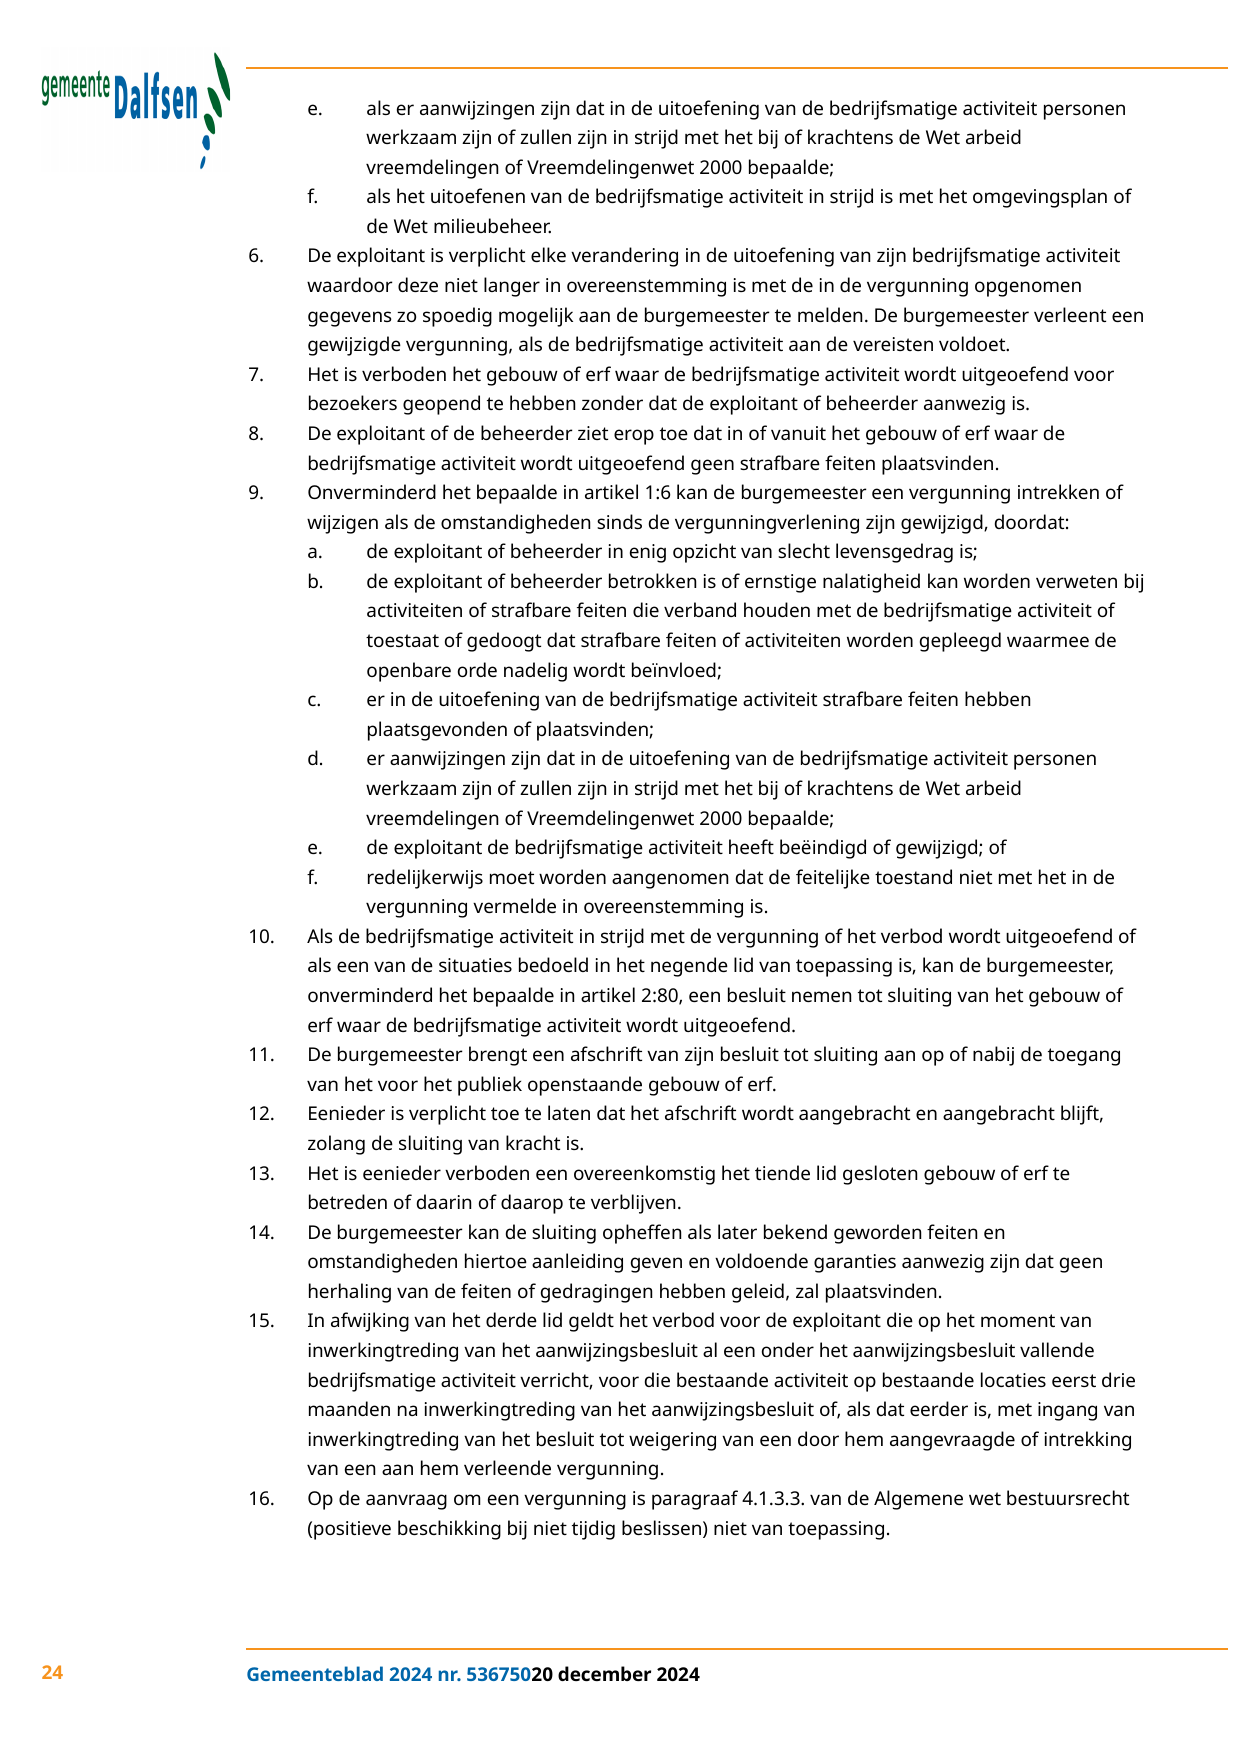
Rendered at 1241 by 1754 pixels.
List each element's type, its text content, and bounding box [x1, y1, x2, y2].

list Op de aanvraag om een vergunning is paragraaf 4.1.3.3. van de Algemene wet bestuursrecht (positieve beschikking bij niet tijdig beslissen) niet van toepassing. [248, 1485, 1152, 1541]
list Het is verboden het gebouw of erf waar de bedrijfsmatige activiteit wordt uitgeoefend voor bezoekers geopend te hebben zonder dat de exploitant of beheerder aanwezig is. [248, 361, 1152, 416]
list Het is eenieder verboden een overeenkomstig het tiende lid gesloten gebouw of erf te betreden of daarin of daarop te verblijven. [248, 1160, 1152, 1215]
list er in de uitoefening van de bedrijfsmatige activiteit strafbare feiten hebben plaatsgevonden of plaatsvinden; [307, 686, 1152, 742]
list De exploitant of de beheerder ziet erop toe dat in of vanuit het gebouw of erf waar de bedrijfsmatige activiteit wordt uitgeoefend geen strafbare feiten plaatsvinden. [248, 420, 1152, 476]
list In afwijking van het derde lid geldt het verbod voor de exploitant die op het moment van inwerkingtreding van het aanwijzingsbesluit al een onder het aanwijzingsbesluit vallende bedrijfsmatige activiteit verricht, voor die bestaande activiteit op bestaande locaties eerst drie maanden na inwerkingtreding van het aanwijzingsbesluit of, als dat eerder is, met ingang van inwerkingtreding van het besluit tot weigering van een door hem aangevraagde of intrekking van een aan hem verleende vergunning. [248, 1308, 1152, 1481]
list De burgemeester brengt een afschrift van zijn besluit tot sluiting aan op of nabij de toegang van het voor het publiek openstaande gebouw of erf. [248, 1041, 1152, 1097]
list redelijkerwijs moet worden aangenomen dat de feitelijke toestand niet met het in de vergunning vermelde in overeenstemming is. [307, 864, 1152, 919]
list als er aanwijzingen zijn dat in de uitoefening van de bedrijfsmatige activiteit personen werkzaam zijn of zullen zijn in strijd met het bij of krachtens de Wet arbeid vreemdelingen of Vreemdelingenwet 2000 bepaalde; [307, 95, 1152, 180]
list de exploitant of beheerder betrokken is of ernstige nalatigheid kan worden verweten bij activiteiten of strafbare feiten die verband houden met de bedrijfsmatige activiteit of toestaat of gedoogt dat strafbare feiten of activiteiten worden gepleegd waarmee de openbare orde nadelig wordt beïnvloed; [307, 568, 1152, 683]
list als het uitoefenen van de bedrijfsmatige activiteit in strijd is met het omgevingsplan of de Wet milieubeheer. [307, 183, 1152, 239]
list Onverminderd het bepaalde in artikel 1:6 kan de burgemeester een vergunning intrekken of wijzigen als de omstandigheden sinds de vergunningverlening zijn gewijzigd, doordat: [248, 479, 1152, 535]
list er aanwijzingen zijn dat in de uitoefening van de bedrijfsmatige activiteit personen werkzaam zijn of zullen zijn in strijd met het bij of krachtens de Wet arbeid vreemdelingen of Vreemdelingenwet 2000 bepaalde; [307, 746, 1152, 831]
list De burgemeester kan de sluiting opheffen als later bekend geworden feiten en omstandigheden hiertoe aanleiding geven en voldoende garanties aanwezig zijn dat geen herhaling van de feiten of gedragingen hebben geleid, zal plaatsvinden. [248, 1219, 1152, 1304]
picture [41, 47, 231, 172]
list Eenieder is verplicht toe te laten dat het afschrift wordt aangebracht en aangebracht blijft, zolang de sluiting van kracht is. [248, 1101, 1152, 1156]
list Als de bedrijfsmatige activiteit in strijd met de vergunning of het verbod wordt uitgeoefend of als een van de situaties bedoeld in het negende lid van toepassing is, kan de burgemeester, onverminderd het bepaalde in artikel 2:80, een besluit nemen tot sluiting van het gebouw of erf waar de bedrijfsmatige activiteit wordt uitgeoefend. [248, 923, 1152, 1038]
list De exploitant is verplicht elke verandering in de uitoefening van zijn bedrijfsmatige activiteit waardoor deze niet langer in overeenstemming is met de in de vergunning opgenomen gegevens zo spoedig mogelijk aan de burgemeester te melden. De burgemeester verleent een gewijzigde vergunning, als de bedrijfsmatige activiteit aan de vereisten voldoet. [248, 243, 1152, 357]
list de exploitant of beheerder in enig opzicht van slecht levensgedrag is; [307, 538, 1152, 564]
list de exploitant de bedrijfsmatige activiteit heeft beëindigd of gewijzigd; of [307, 834, 1152, 860]
